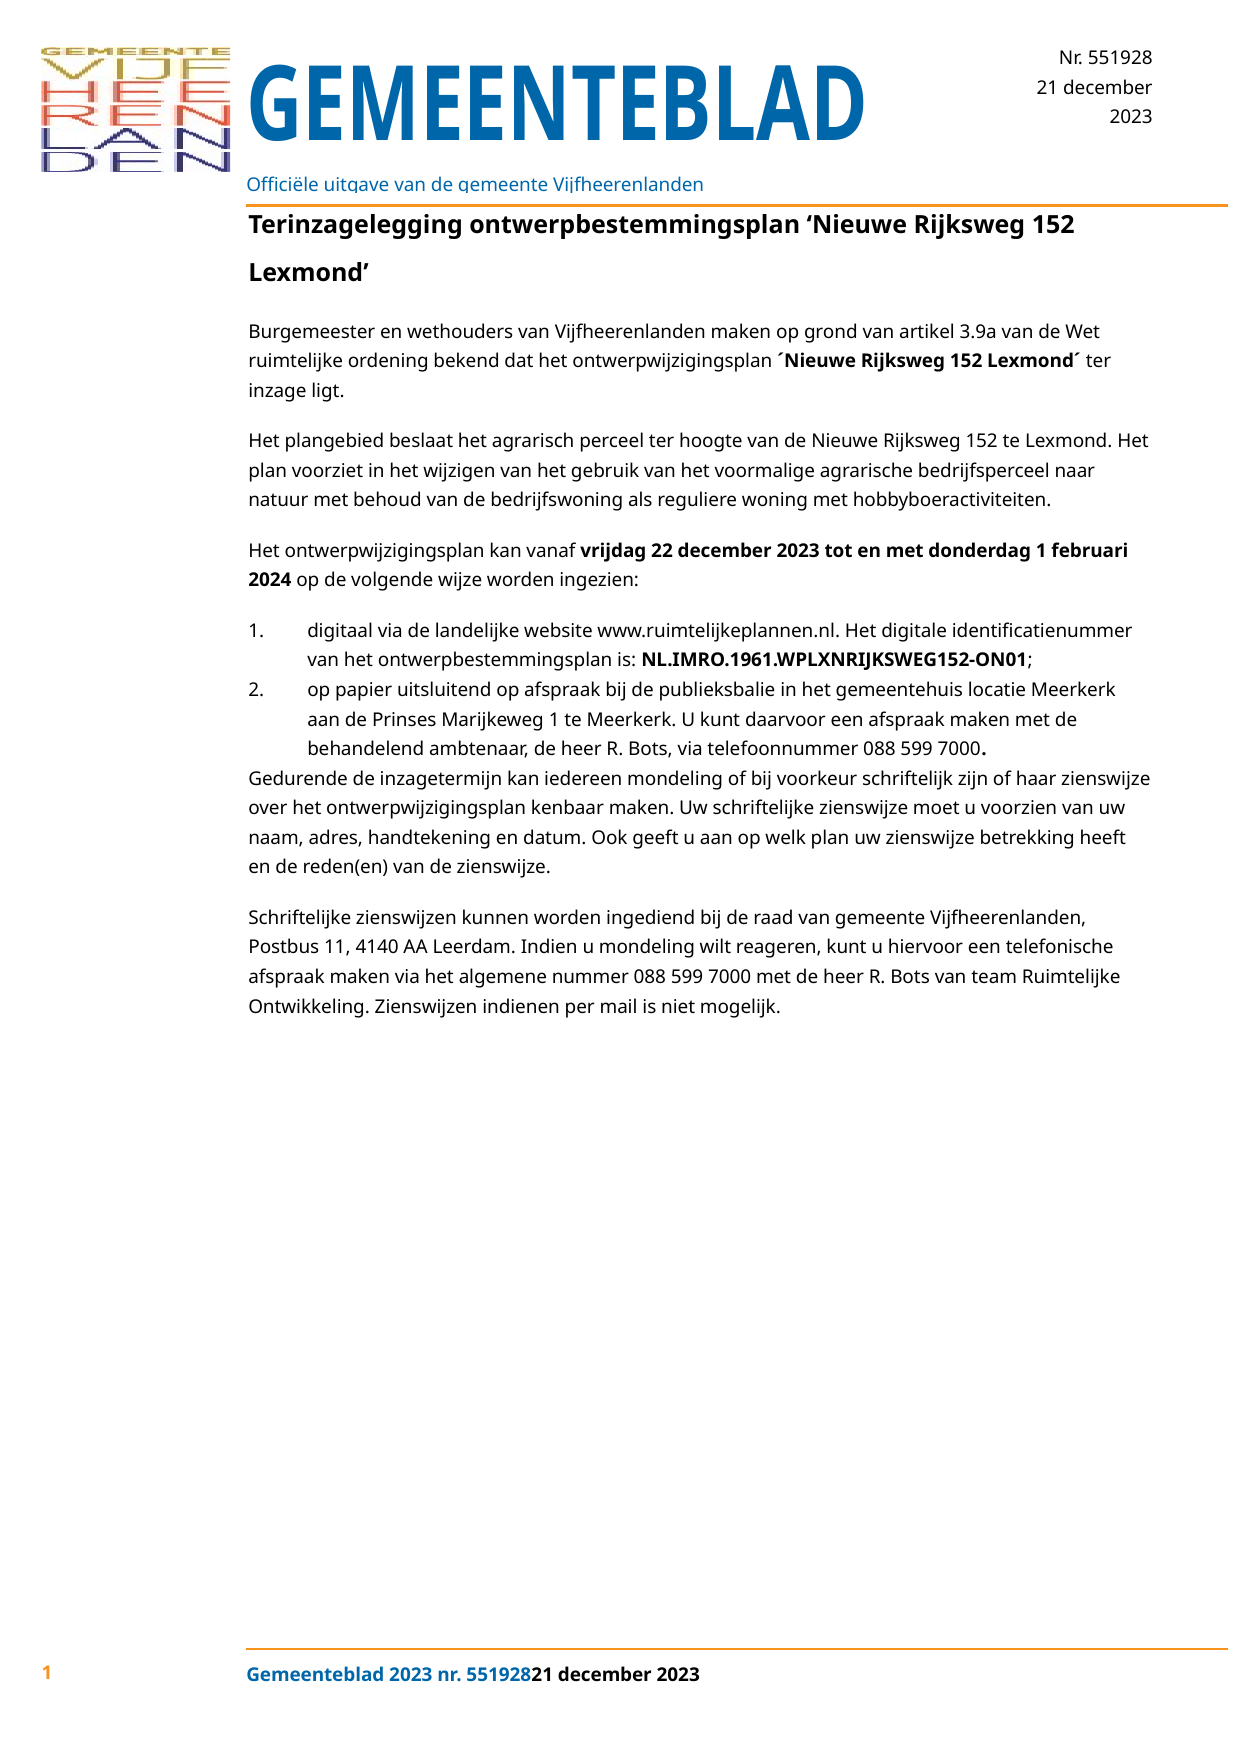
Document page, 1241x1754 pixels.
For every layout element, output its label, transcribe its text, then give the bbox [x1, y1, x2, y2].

list digitaal via de landelijke website www.ruimtelijkeplannen.nl. Het digitale identificatienummer van het ontwerpbestemmingsplan is: NL.IMRO.1961.WPLXNRIJKSWEG152-ON01; [248, 617, 1152, 672]
picture [41, 47, 231, 172]
text Burgemeester en wethouders van Vijfheerenlanden maken op grond van artikel 3.9a van de Wet ruimtelijke ordening bekend dat het ontwerpwijzigingsplan ´Nieuwe Rijksweg 152 Lexmond´ ter inzage ligt. [248, 318, 1152, 403]
text Terinzagelegging ontwerpbestemmingsplan ‘Nieuwe Rijksweg 152 Lexmond’ [248, 207, 1152, 288]
text Het ontwerpwijzigingsplan kan vanaf vrijdag 22 december 2023 tot en met donderdag 1 februari 2024 op de volgende wijze worden ingezien: [248, 537, 1152, 592]
text Schriftelijke zienswijzen kunnen worden ingediend bij de raad van gemeente Vijfheerenlanden, Postbus 11, 4140 AA Leerdam. Indien u mondeling wilt reageren, kunt u hiervoor een telefonische afspraak maken via het algemene nummer 088 599 7000 met de heer R. Bots van team Ruimtelijke Ontwikkeling. Zienswijzen indienen per mail is niet mogelijk. [248, 904, 1152, 1019]
text Gedurende de inzagetermijn kan iedereen mondeling of bij voorkeur schriftelijk zijn of haar zienswijze over het ontwerpwijzigingsplan kenbaar maken. Uw schriftelijke zienswijze moet u voorzien van uw naam, adres, handtekening en datum. Ook geeft u aan op welk plan uw zienswijze betrekking heeft en de reden(en) van de zienswijze. [248, 765, 1152, 879]
text Het plangebied beslaat het agrarisch perceel ter hoogte van de Nieuwe Rijksweg 152 te Lexmond. Het plan voorziet in het wijzigen van het gebruik van het voormalige agrarische bedrijfsperceel naar natuur met behoud van de bedrijfswoning als reguliere woning met hobbyboeractiviteiten. [248, 427, 1152, 512]
list op papier uitsluitend op afspraak bij de publieksbalie in het gemeentehuis locatie Meerkerk aan de Prinses Marijkeweg 1 te Meerkerk. U kunt daarvoor een afspraak maken met de behandelend ambtenaar, de heer R. Bots, via telefoonnummer 088 599 7000. [248, 676, 1152, 761]
